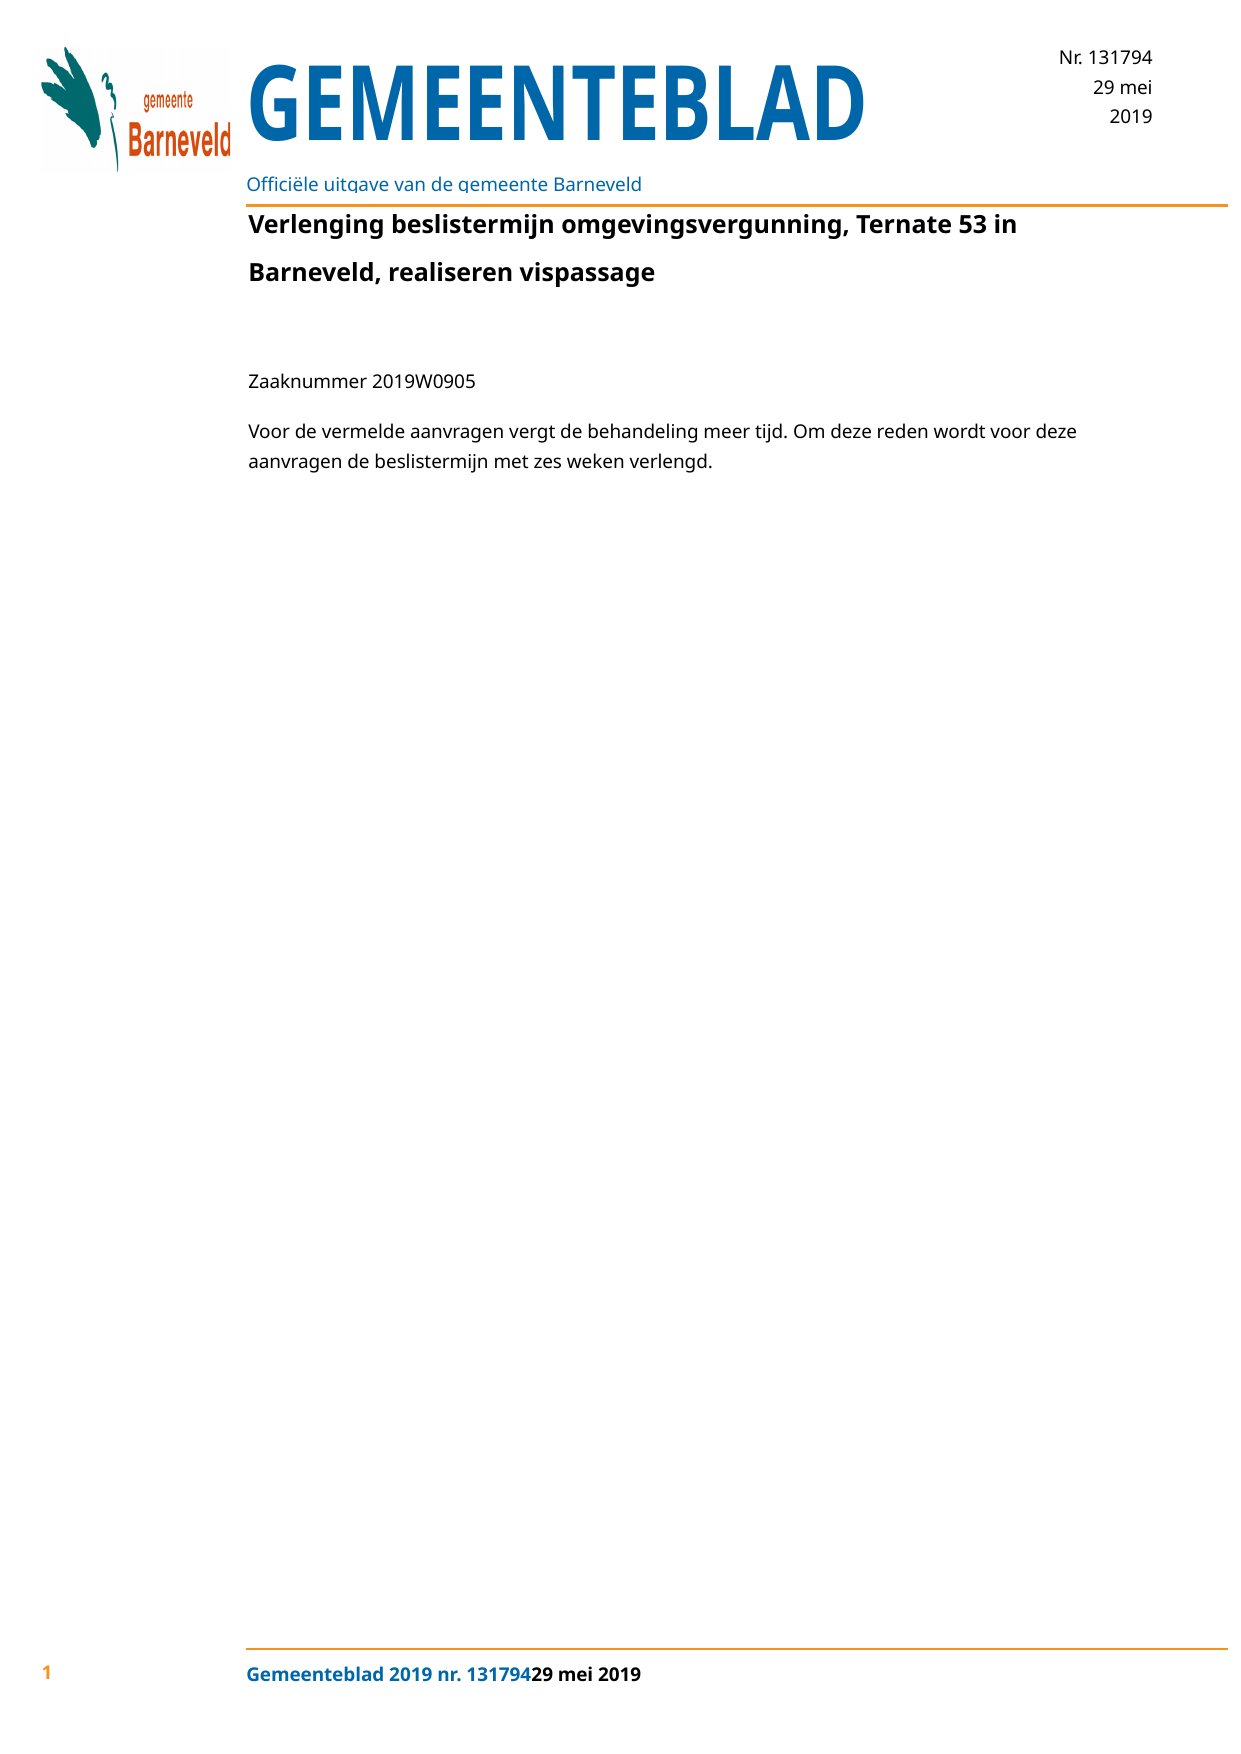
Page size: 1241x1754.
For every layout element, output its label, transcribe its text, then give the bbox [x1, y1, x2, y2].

text Verlenging beslistermijn omgevingsvergunning, Ternate 53 in Barneveld, realiseren vispassage [248, 207, 1152, 288]
text Voor de vermelde aanvragen vergt de behandeling meer tijd. Om deze reden wordt voor deze aanvragen de beslistermijn met zes weken verlengd. [248, 419, 1152, 474]
picture [41, 47, 231, 172]
text Zaaknummer 2019W0905 [248, 368, 1152, 394]
